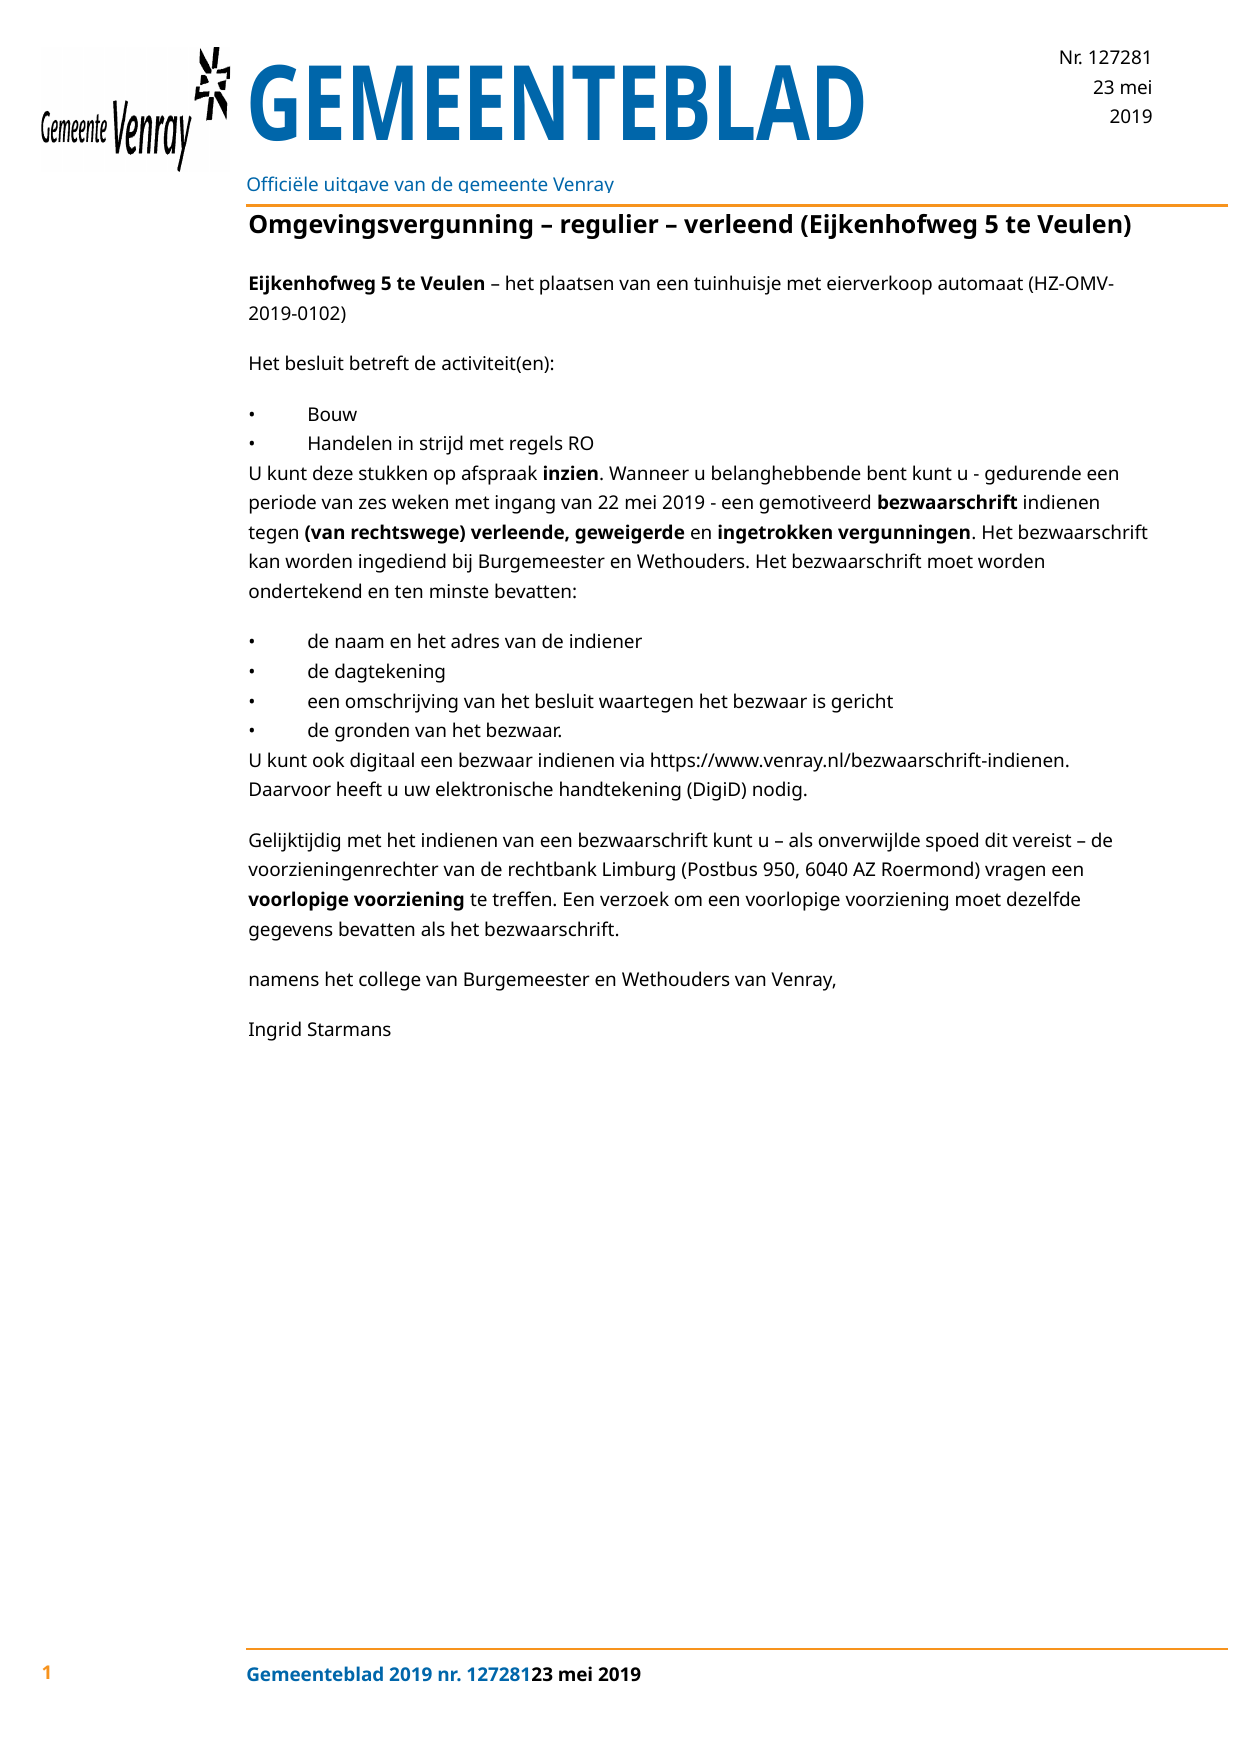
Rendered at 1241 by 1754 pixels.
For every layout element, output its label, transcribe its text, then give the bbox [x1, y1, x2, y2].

list de gronden van het bezwaar. [248, 717, 1152, 743]
text Gelijktijdig met het indienen van een bezwaarschrift kunt u – als onverwijlde spoed dit vereist – de voorzieningenrechter van de rechtbank Limburg (Postbus 950, 6040 AZ Roermond) vragen een voorlopige voorziening te treffen. Een verzoek om een voorlopige voorziening moet dezelfde gegevens bevatten als het bezwaarschrift. [248, 827, 1152, 941]
text Ingrid Starmans [248, 1017, 1152, 1042]
text U kunt deze stukken op afspraak inzien. Wanneer u belanghebbende bent kunt u - gedurende een periode van zes weken met ingang van 22 mei 2019 - een gemotiveerd bezwaarschrift indienen tegen (van rechtswege) verleende, geweigerde en ingetrokken vergunningen. Het bezwaarschrift kan worden ingediend bij Burgemeester en Wethouders. Het bezwaarschrift moet worden ondertekend en ten minste bevatten: [248, 460, 1152, 604]
text U kunt ook digitaal een bezwaar indienen via https://www.venray.nl/bezwaarschrift-indienen. Daarvoor heeft u uw elektronische handtekening (DigiD) nodig. [248, 747, 1152, 802]
text Eijkenhofweg 5 te Veulen – het plaatsen van een tuinhuisje met eierverkoop automaat (HZ-OMV-2019-0102) [248, 270, 1152, 326]
list de naam en het adres van de indiener [248, 629, 1152, 654]
text Het besluit betreft de activiteit(en): [248, 350, 1152, 376]
list Bouw [248, 401, 1152, 426]
text namens het college van Burgemeester en Wethouders van Venray, [248, 966, 1152, 992]
list de dagtekening [248, 658, 1152, 684]
text Omgevingsvergunning – regulier – verleend (Eijkenhofweg 5 te Veulen) [248, 207, 1152, 241]
list een omschrijving van het besluit waartegen het bezwaar is gericht [248, 688, 1152, 713]
list Handelen in strijd met regels RO [248, 430, 1152, 456]
picture [41, 47, 231, 172]
